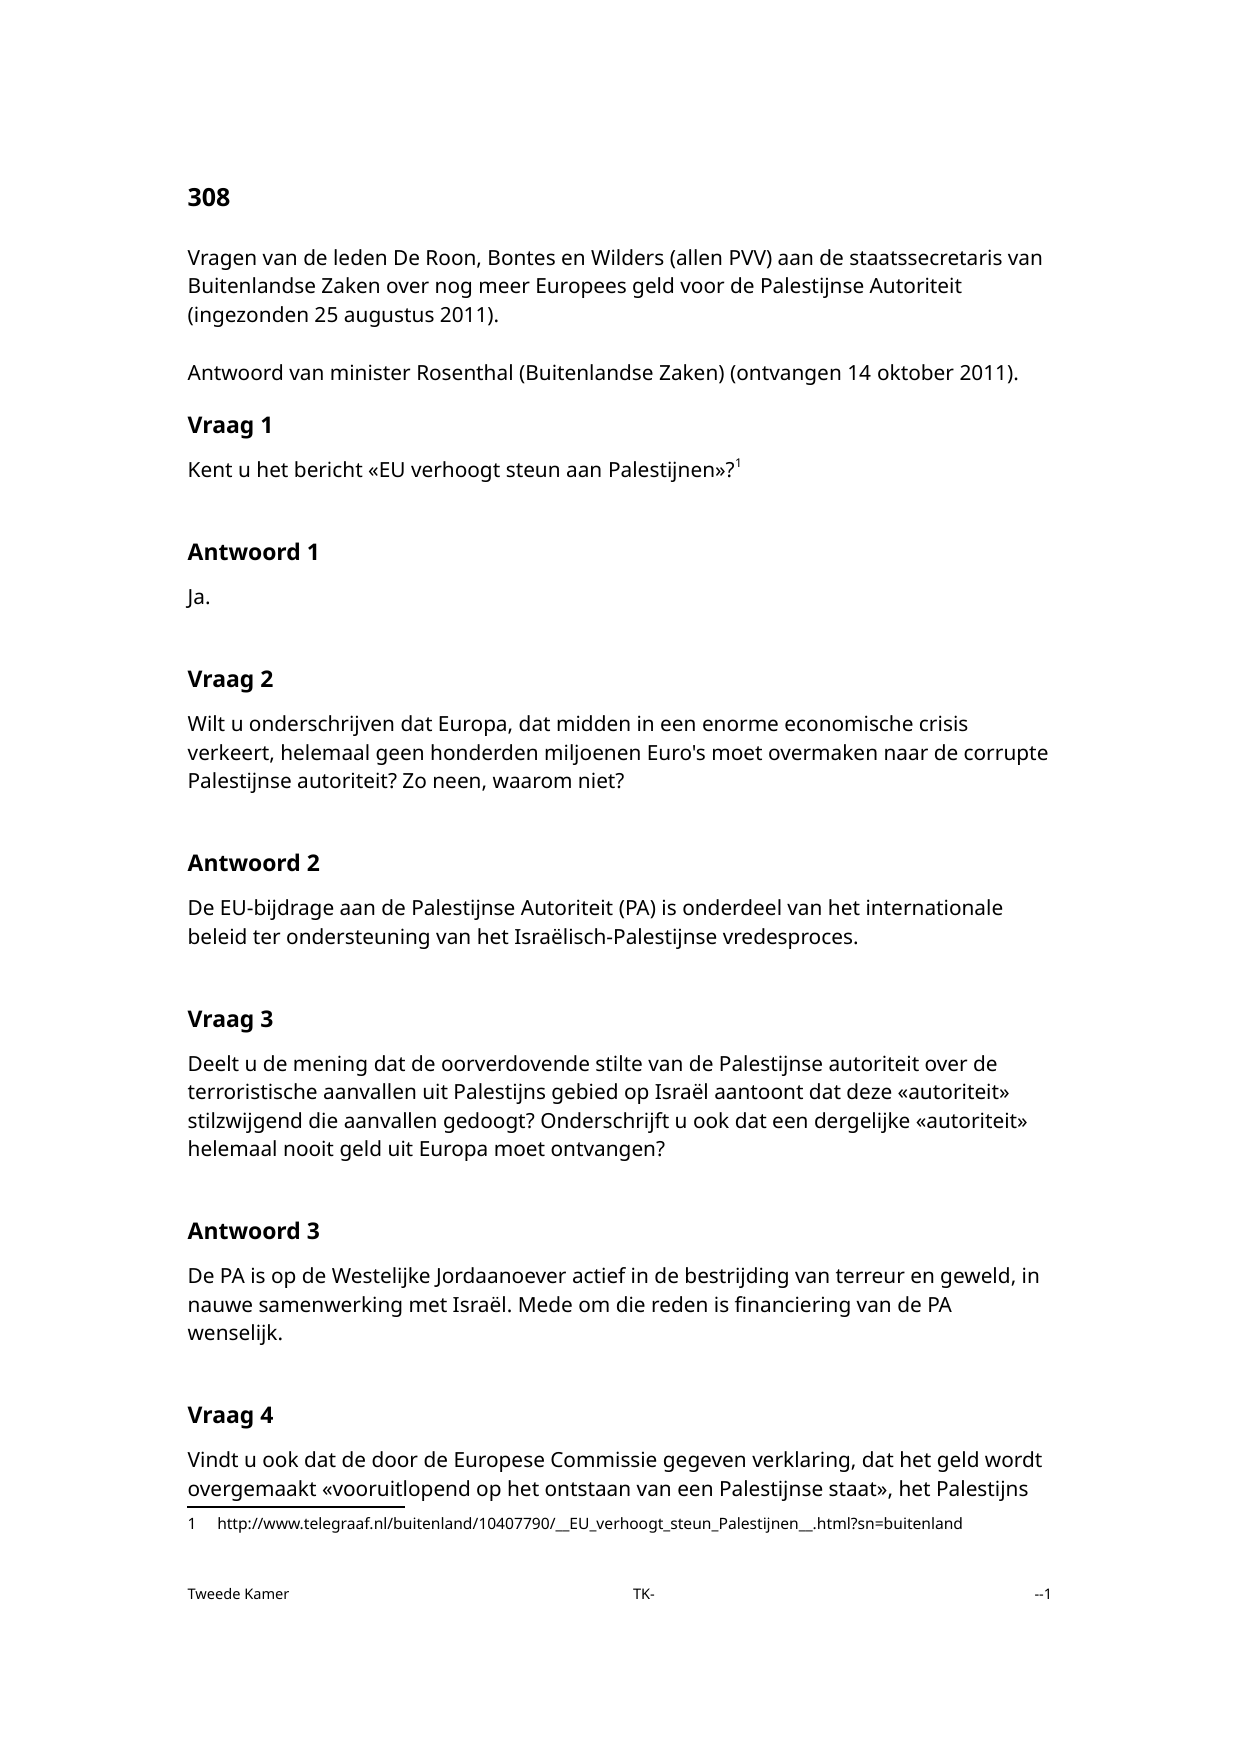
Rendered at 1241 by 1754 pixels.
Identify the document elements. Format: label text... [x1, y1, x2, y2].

subtitle Vraag 3 [187, 1003, 1053, 1034]
subtitle Antwoord 3 [187, 1215, 1053, 1247]
text De PA is op de Westelijke Jordaanoever actief in de bestrijding van terreur en geweld, in nauwe samenwerking met Israël. Mede om die reden is financiering van de PA wenselijk. [187, 1262, 1053, 1347]
text Kent u het bericht «EU verhoogt steun aan Palestijnen»? [187, 455, 1053, 483]
text De EU-bijdrage aan de Palestijnse Autoriteit (PA) is onderdeel van het internationale beleid ter ondersteuning van het Israëlisch-Palestijnse vredesproces. [187, 893, 1053, 950]
text Vragen van de leden De Roon, Bontes en Wilders (allen PVV) aan de staatssecretaris van Buitenlandse Zaken over nog meer Europees geld voor de Palestijnse Autoriteit (ingezonden 25 augustus 2011). [187, 243, 1053, 328]
text Antwoord van minister Rosenthal (Buitenlandse Zaken) (ontvangen 14 oktober 2011). [187, 358, 1053, 386]
text http://www.telegraaf.nl/buitenland/10407790/__EU_verhoogt_steun_Palestijnen__.html?sn=buitenland [187, 1477, 1053, 1534]
text Deelt u de mening dat de oorverdovende stilte van de Palestijnse autoriteit over de terroristische aanvallen uit Palestijns gebied op Israël aantoont dat deze «autoriteit» stilzwijgend die aanvallen gedoogt? Onderschrijft u ook dat een dergelijke «autoriteit» helemaal nooit geld uit Europa moet ontvangen? [187, 1049, 1053, 1163]
subtitle Antwoord 2 [187, 847, 1053, 878]
subtitle Vraag 2 [187, 663, 1053, 694]
subtitle Vraag 1 [187, 409, 1053, 440]
subtitle Antwoord 1 [187, 536, 1053, 567]
text 308 [187, 179, 1053, 213]
text Ja. [187, 582, 1053, 611]
text Wilt u onderschrijven dat Europa, dat midden in een enorme economische crisis verkeert, helemaal geen honderden miljoenen Euro's moet overmaken naar de corrupte Palestijnse autoriteit? Zo neen, waarom niet? [187, 709, 1053, 795]
